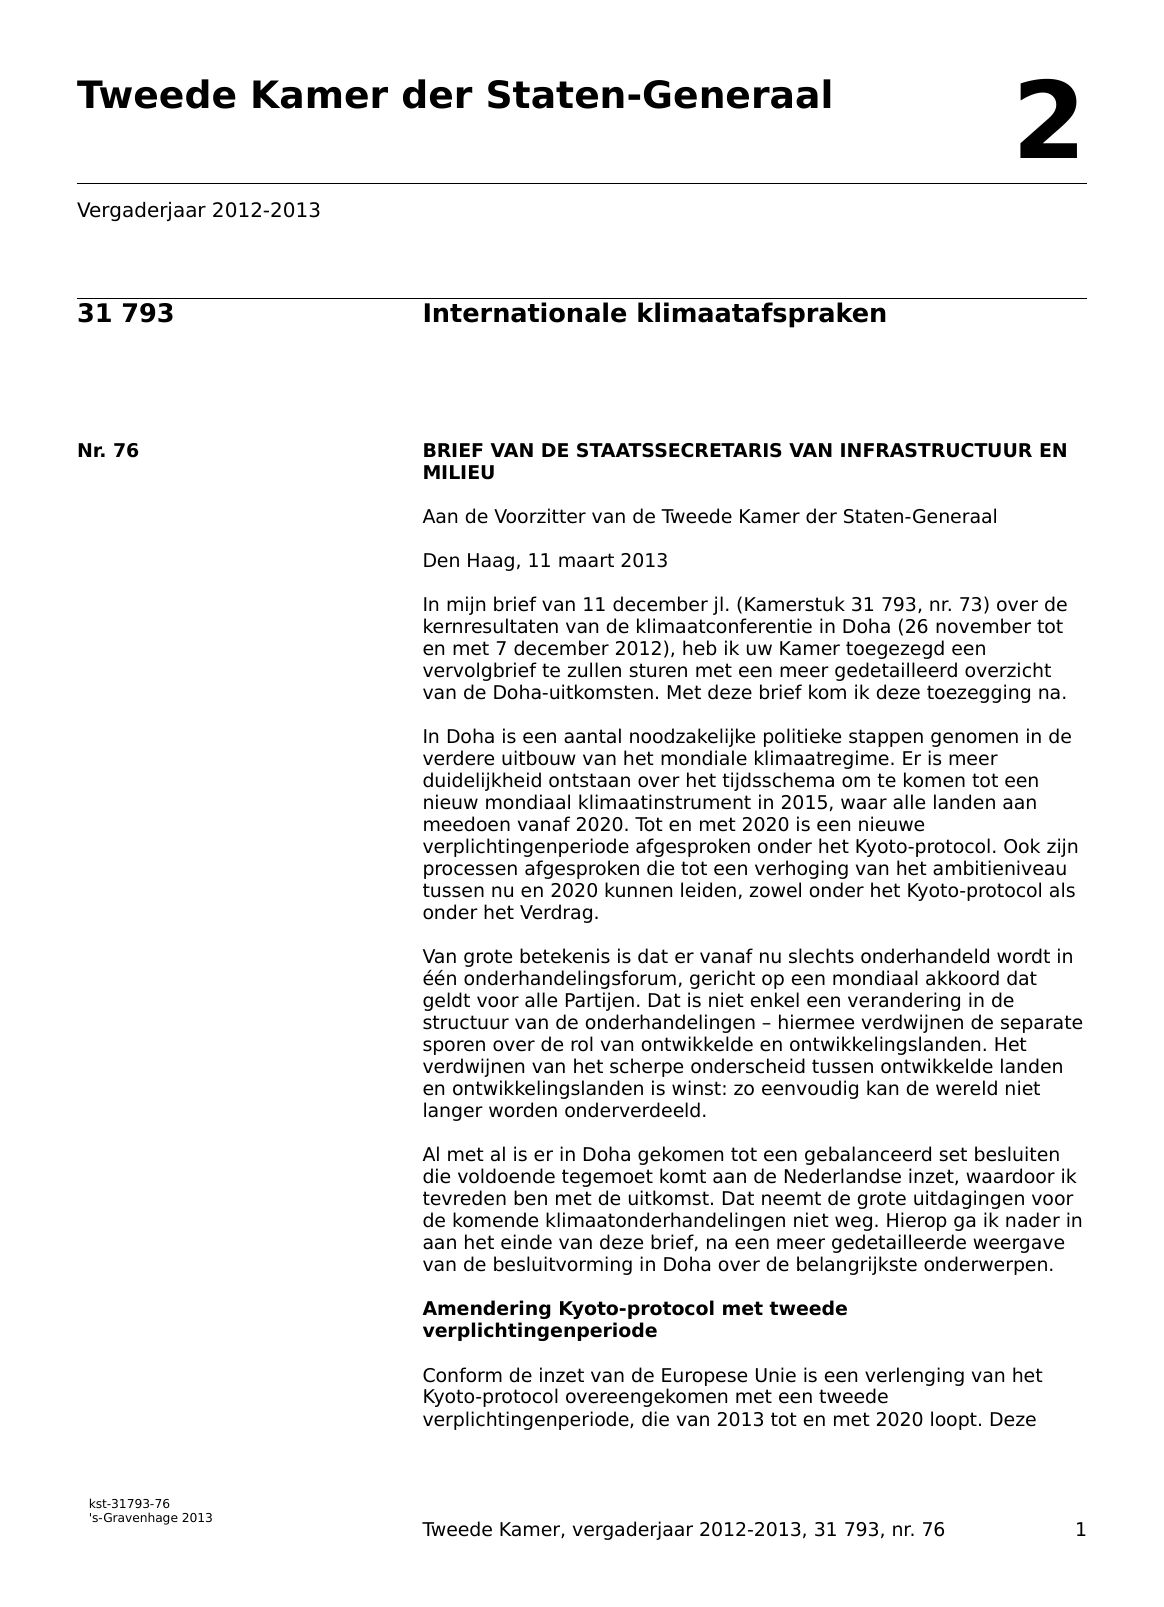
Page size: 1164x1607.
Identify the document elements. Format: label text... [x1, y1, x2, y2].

text Al met al is er in Doha gekomen tot een gebalanceerd set besluiten die voldoende tegemoet komt aan de Nederlandse inzet, waardoor ik tevreden ben met de uitkomst. Dat neemt de grote uitdagingen voor de komende klimaatonderhandelingen niet weg. Hierop ga ik nader in aan het einde van deze brief, na een meer gedetailleerde weergave van de besluitvorming in Doha over de belangrijkste onderwerpen. [422, 1144, 1087, 1276]
text Aan de Voorzitter van de Tweede Kamer der Staten-Generaal [422, 506, 1087, 528]
text In mijn brief van 11 december jl. (Kamerstuk 31 793, nr. 73) over de kernresultaten van de klimaatconferentie in Doha (26 november tot en met 7 december 2012), heb ik uw Kamer toegezegd een vervolgbrief te zullen sturen met een meer gedetailleerd overzicht van de Doha-uitkomsten. Met deze brief kom ik deze toezegging na. [422, 594, 1087, 704]
table_header Tweede Kamer der Staten-Generaal [77, 59, 886, 183]
text Conform de inzet van de Europese Unie is een verlenging van het Kyoto-protocol overeengekomen met een tweede verplichtingenperiode, die van 2013 tot en met 2020 loopt. Deze [422, 1364, 1087, 1430]
text In Doha is een aantal noodzakelijke politieke stappen genomen in de verdere uitbouw van het mondiale klimaatregime. Er is meer duidelijkheid ontstaan over het tijdsschema om te komen tot een nieuw mondiaal klimaatinstrument in 2015, waar alle landen aan meedoen vanaf 2020. Tot en met 2020 is een nieuwe verplichtingenperiode afgesproken onder het Kyoto-protocol. Ook zijn processen afgesproken die tot een verhoging van het ambitieniveau tussen nu en 2020 kunnen leiden, zowel onder het Kyoto-protocol als onder het Verdrag. [422, 726, 1087, 924]
text Van grote betekenis is dat er vanaf nu slechts onderhandeld wordt in één onderhandelingsforum, gericht op een mondiaal akkoord dat geldt voor alle Partijen. Dat is niet enkel een verandering in de structuur van de onderhandelingen – hiermee verdwijnen de separate sporen over de rol van ontwikkelde en ontwikkelingslanden. Het verdwijnen van het scherpe onderscheid tussen ontwikkelde landen en ontwikkelingslanden is winst: zo eenvoudig kan de wereld niet langer worden onderverdeeld. [422, 946, 1087, 1122]
subtitle Amendering Kyoto-protocol met tweede verplichtingenperiode [422, 1298, 1087, 1342]
text 's-Gravenhage 2013 [88, 1511, 323, 1525]
subtitle 31 793 Internationale klimaatafspraken [77, 299, 1087, 329]
table_header 2 [886, 59, 1087, 183]
text kst-31793-76 [88, 1497, 323, 1511]
table_cell Vergaderjaar 2012-2013 [77, 184, 1087, 298]
subtitle Nr. 76 BRIEF VAN DE STAATSSECRETARIS VAN INFRASTRUCTUUR EN MILIEU [77, 440, 1087, 484]
text Den Haag, 11 maart 2013 [422, 550, 1087, 572]
